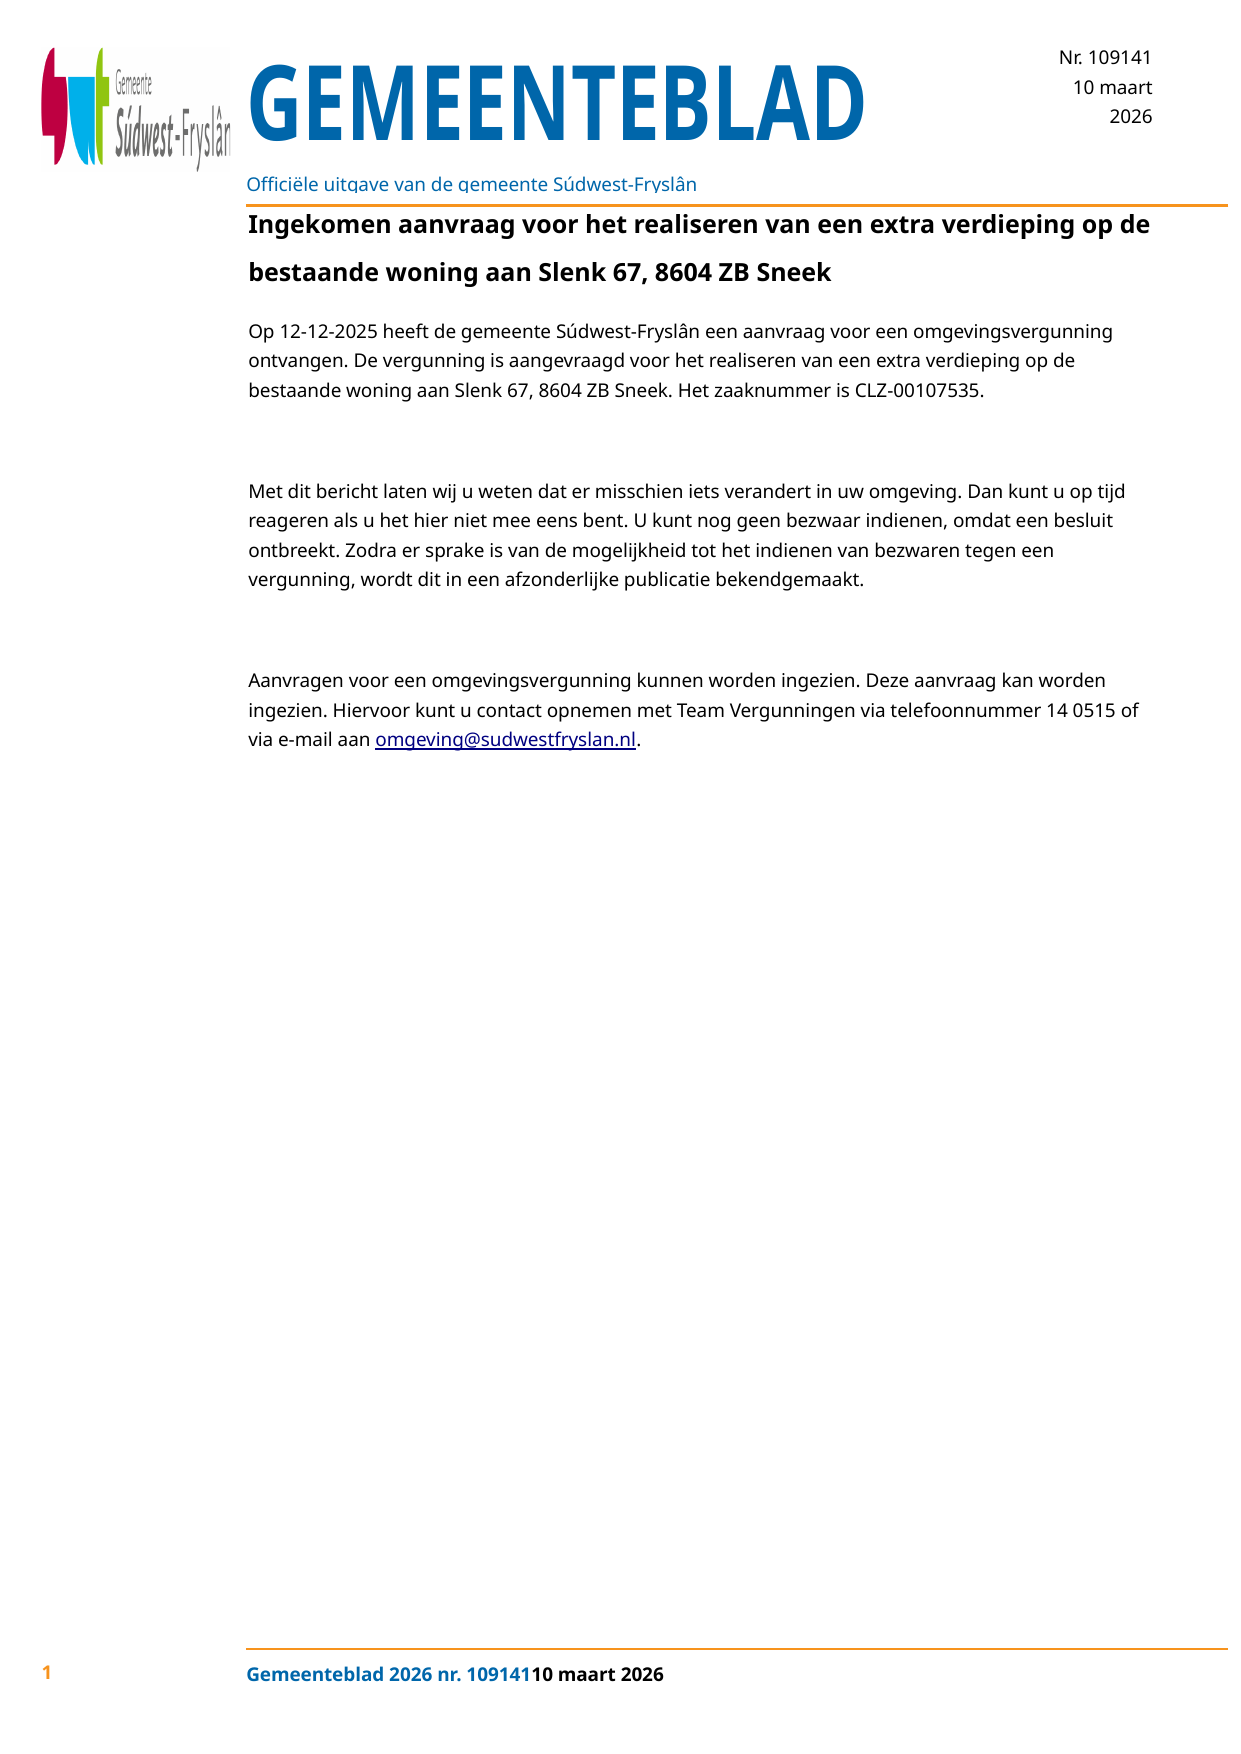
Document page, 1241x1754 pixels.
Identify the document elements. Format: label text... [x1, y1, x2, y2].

text Ingekomen aanvraag voor het realiseren van een extra verdieping op de bestaande woning aan Slenk 67, 8604 ZB Sneek [248, 207, 1152, 288]
text Op 12-12-2025 heeft de gemeente Súdwest-Fryslân een aanvraag voor een omgevingsvergunning ontvangen. De vergunning is aangevraagd voor het realiseren van een extra verdieping op de bestaande woning aan Slenk 67, 8604 ZB Sneek. Het zaaknummer is CLZ-00107535. [248, 318, 1152, 403]
text Met dit bericht laten wij u weten dat er misschien iets verandert in uw omgeving. Dan kunt u op tijd reageren als u het hier niet mee eens bent. U kunt nog geen bezwaar indienen, omdat een besluit ontbreekt. Zodra er sprake is van de mogelijkheid tot het indienen van bezwaren tegen een vergunning, wordt dit in een afzonderlijke publicatie bekendgemaakt. [248, 478, 1152, 592]
picture [41, 47, 231, 172]
text Aanvragen voor een omgevingsvergunning kunnen worden ingezien. Deze aanvraag kan worden ingezien. Hiervoor kunt u contact opnemen met Team Vergunningen via telefoonnummer 14 0515 of via e-mail aan omgeving@sudwestfryslan.nl. [248, 667, 1152, 752]
